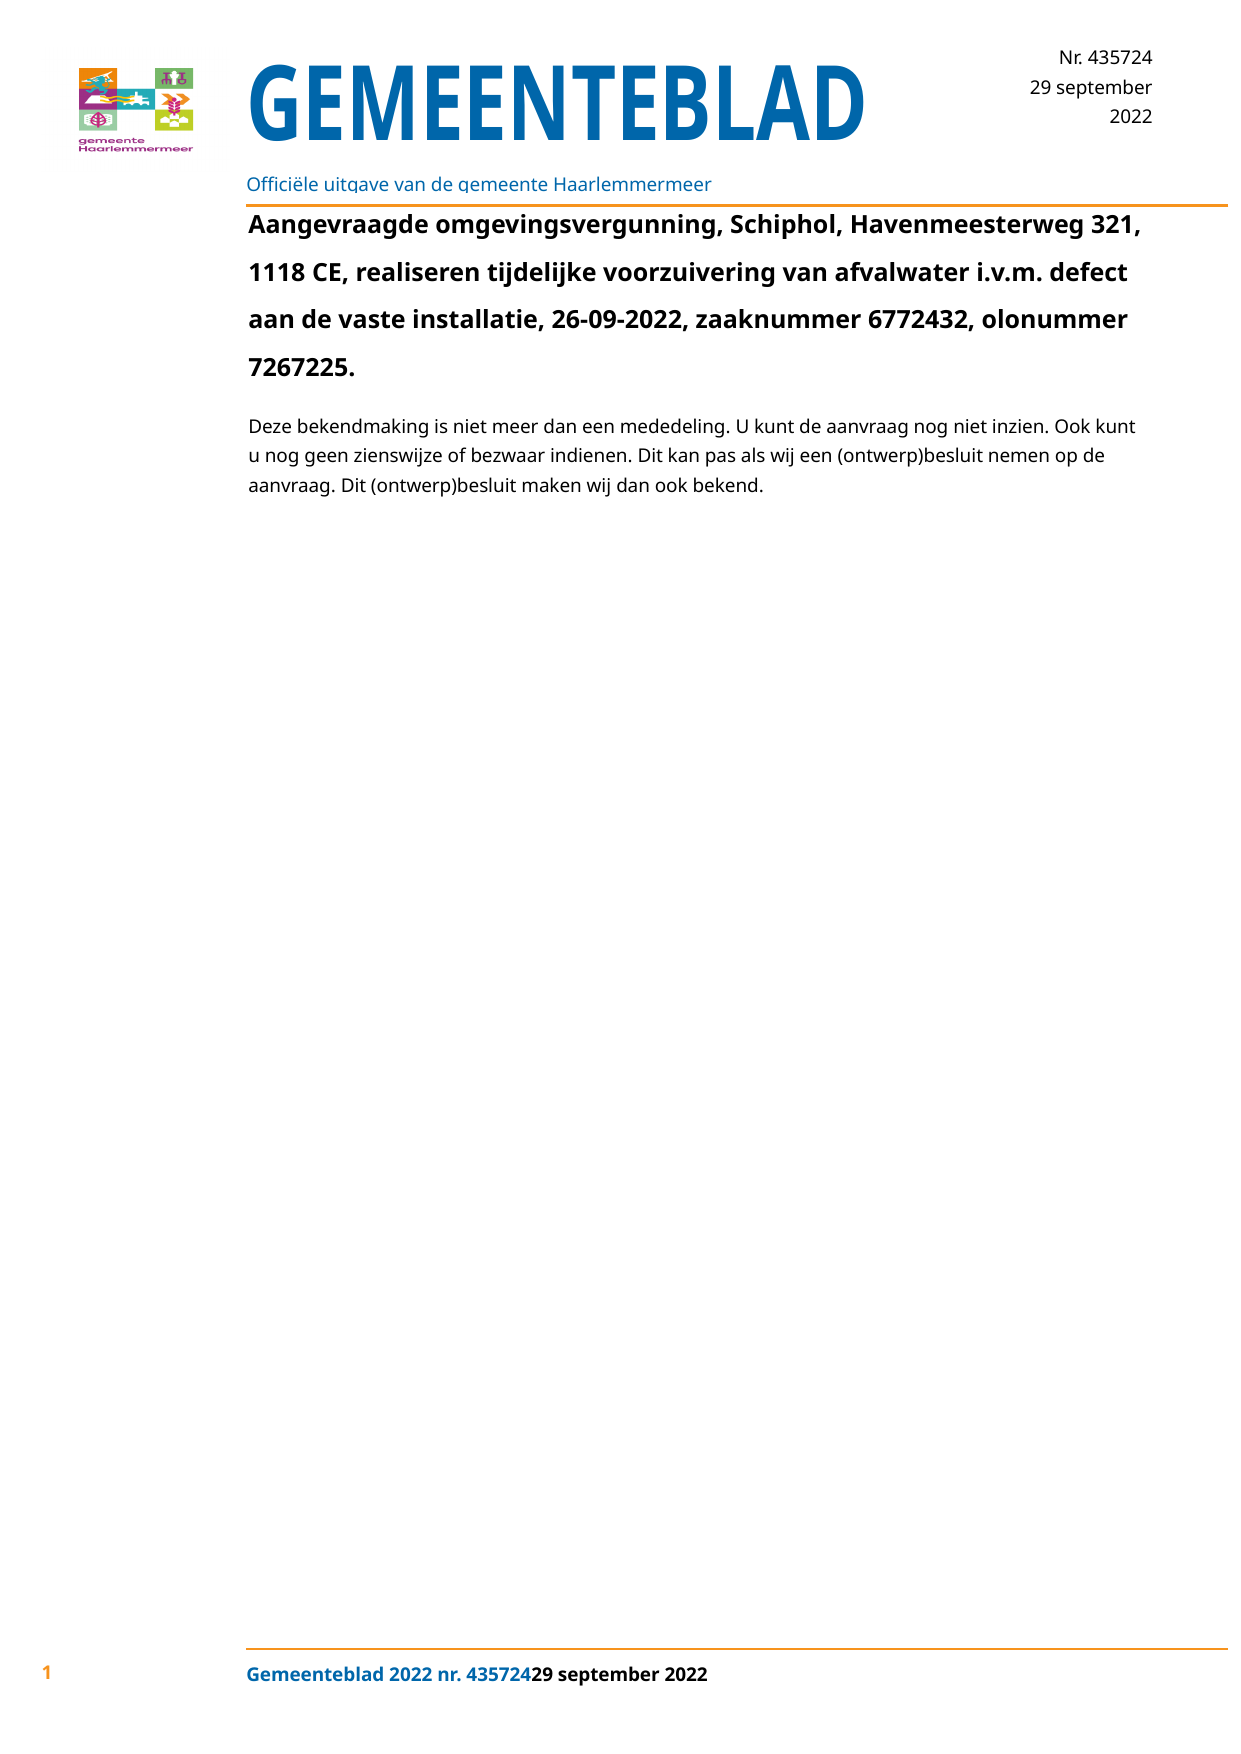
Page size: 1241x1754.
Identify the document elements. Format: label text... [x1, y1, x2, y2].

text Deze bekendmaking is niet meer dan een mededeling. U kunt de aanvraag nog niet inzien. Ook kunt u nog geen zienswijze of bezwaar indienen. Dit kan pas als wij een (ontwerp)besluit nemen op de aanvraag. Dit (ontwerp)besluit maken wij dan ook bekend. [248, 413, 1152, 498]
picture [41, 47, 231, 172]
text Aangevraagde omgevingsvergunning, Schiphol, Havenmeesterweg 321, 1118 CE, realiseren tijdelijke voorzuivering van afvalwater i.v.m. defect aan de vaste installatie, 26-09-2022, zaaknummer 6772432, olonummer 7267225. [248, 207, 1152, 384]
